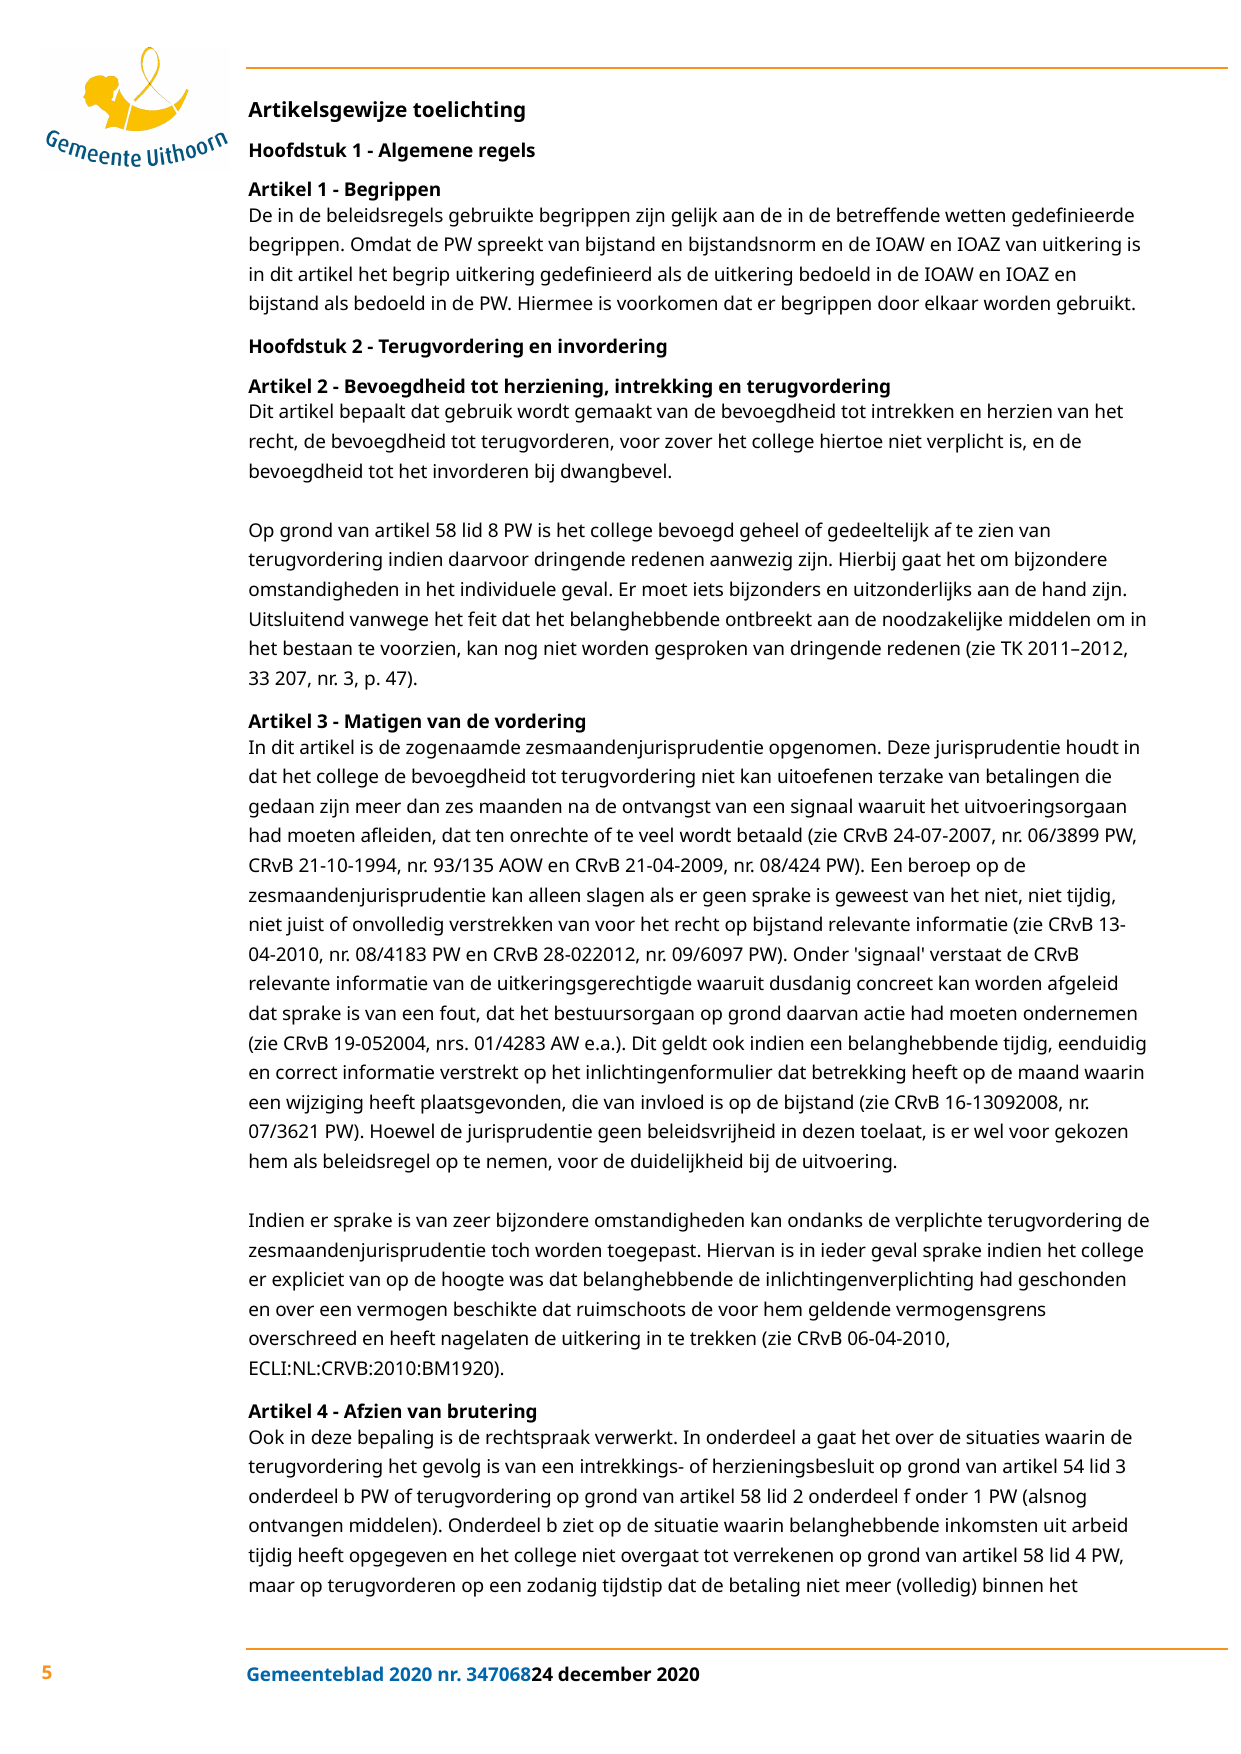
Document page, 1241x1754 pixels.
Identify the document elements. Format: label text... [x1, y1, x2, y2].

text Op grond van artikel 58 lid 8 PW is het college bevoegd geheel of gedeeltelijk af te zien van terugvordering indien daarvoor dringende redenen aanwezig zijn. Hierbij gaat het om bijzondere omstandigheden in het individuele geval. Er moet iets bijzonders en uitzonderlijks aan de hand zijn. Uitsluitend vanwege het feit dat het belanghebbende ontbreekt aan de noodzakelijke middelen om in het bestaan te voorzien, kan nog niet worden gesproken van dringende redenen (zie TK 2011–2012, 33 207, nr. 3, p. 47). [248, 517, 1152, 691]
text In dit artikel is de zogenaamde zesmaandenjurisprudentie opgenomen. Deze jurisprudentie houdt in dat het college de bevoegdheid tot terugvordering niet kan uitoefenen terzake van betalingen die gedaan zijn meer dan zes maanden na de ontvangst van een signaal waaruit het uitvoeringsorgaan had moeten afleiden, dat ten onrechte of te veel wordt betaald (zie CRvB 24-07-2007, nr. 06/3899 PW, CRvB 21-10-1994, nr. 93/135 AOW en CRvB 21-04-2009, nr. 08/424 PW). Een beroep op de zesmaandenjurisprudentie kan alleen slagen als er geen sprake is geweest van het niet, niet tijdig, niet juist of onvolledig verstrekken van voor het recht op bijstand relevante informatie (zie CRvB 13-04-2010, nr. 08/4183 PW en CRvB 28-022012, nr. 09/6097 PW). Onder 'signaal' verstaat de CRvB relevante informatie van de uitkeringsgerechtigde waaruit dusdanig concreet kan worden afgeleid dat sprake is van een fout, dat het bestuursorgaan op grond daarvan actie had moeten ondernemen (zie CRvB 19-052004, nrs. 01/4283 AW e.a.). Dit geldt ook indien een belanghebbende tijdig, eenduidig en correct informatie verstrekt op het inlichtingenformulier dat betrekking heeft op de maand waarin een wijziging heeft plaatsgevonden, die van invloed is op de bijstand (zie CRvB 16-13092008, nr. 07/3621 PW). Hoewel de jurisprudentie geen beleidsvrijheid in dezen toelaat, is er wel voor gekozen hem als beleidsregel op te nemen, voor de duidelijkheid bij de uitvoering. [248, 734, 1152, 1174]
text Artikel 4 - Afzien van brutering [248, 1398, 1152, 1424]
picture [41, 47, 231, 172]
text Artikelsgewijze toelichting [248, 95, 1152, 123]
text Indien er sprake is van zeer bijzondere omstandigheden kan ondanks de verplichte terugvordering de zesmaandenjurisprudentie toch worden toegepast. Hiervan is in ieder geval sprake indien het college er expliciet van op de hoogte was dat belanghebbende de inlichtingenverplichting had geschonden en over een vermogen beschikte dat ruimschoots de voor hem geldende vermogensgrens overschreed en heeft nagelaten de uitkering in te trekken (zie CRvB 06-04-2010, ECLI:NL:CRVB:2010:BM1920). [248, 1207, 1152, 1381]
text De in de beleidsregels gebruikte begrippen zijn gelijk aan de in de betreffende wetten gedefinieerde begrippen. Omdat de PW spreekt van bijstand en bijstandsnorm en de IOAW en IOAZ van uitkering is in dit artikel het begrip uitkering gedefinieerd als de uitkering bedoeld in de IOAW en IOAZ en bijstand als bedoeld in de PW. Hiermee is voorkomen dat er begrippen door elkaar worden gebruikt. [248, 202, 1152, 316]
text Hoofdstuk 2 - Terugvordering en invordering [248, 334, 1152, 359]
text Artikel 3 - Matigen van de vordering [248, 708, 1152, 734]
text Dit artikel bepaalt dat gebruik wordt gemaakt van de bevoegdheid tot intrekken en herzien van het recht, de bevoegdheid tot terugvorderen, voor zover het college hiertoe niet verplicht is, en de bevoegdheid tot het invorderen bij dwangbevel. [248, 399, 1152, 484]
text Artikel 2 - Bevoegdheid tot herziening, intrekking en terugvordering [248, 373, 1152, 399]
text Hoofdstuk 1 - Algemene regels [248, 137, 1152, 163]
text Ook in deze bepaling is de rechtspraak verwerkt. In onderdeel a gaat het over de situaties waarin de terugvordering het gevolg is van een intrekkings- of herzieningsbesluit op grond van artikel 54 lid 3 onderdeel b PW of terugvordering op grond van artikel 58 lid 2 onderdeel f onder 1 PW (alsnog ontvangen middelen). Onderdeel b ziet op de situatie waarin belanghebbende inkomsten uit arbeid tijdig heeft opgegeven en het college niet overgaat tot verrekenen op grond van artikel 58 lid 4 PW, maar op terugvorderen op een zodanig tijdstip dat de betaling niet meer (volledig) binnen het [248, 1424, 1152, 1598]
text Artikel 1 - Begrippen [248, 176, 1152, 202]
